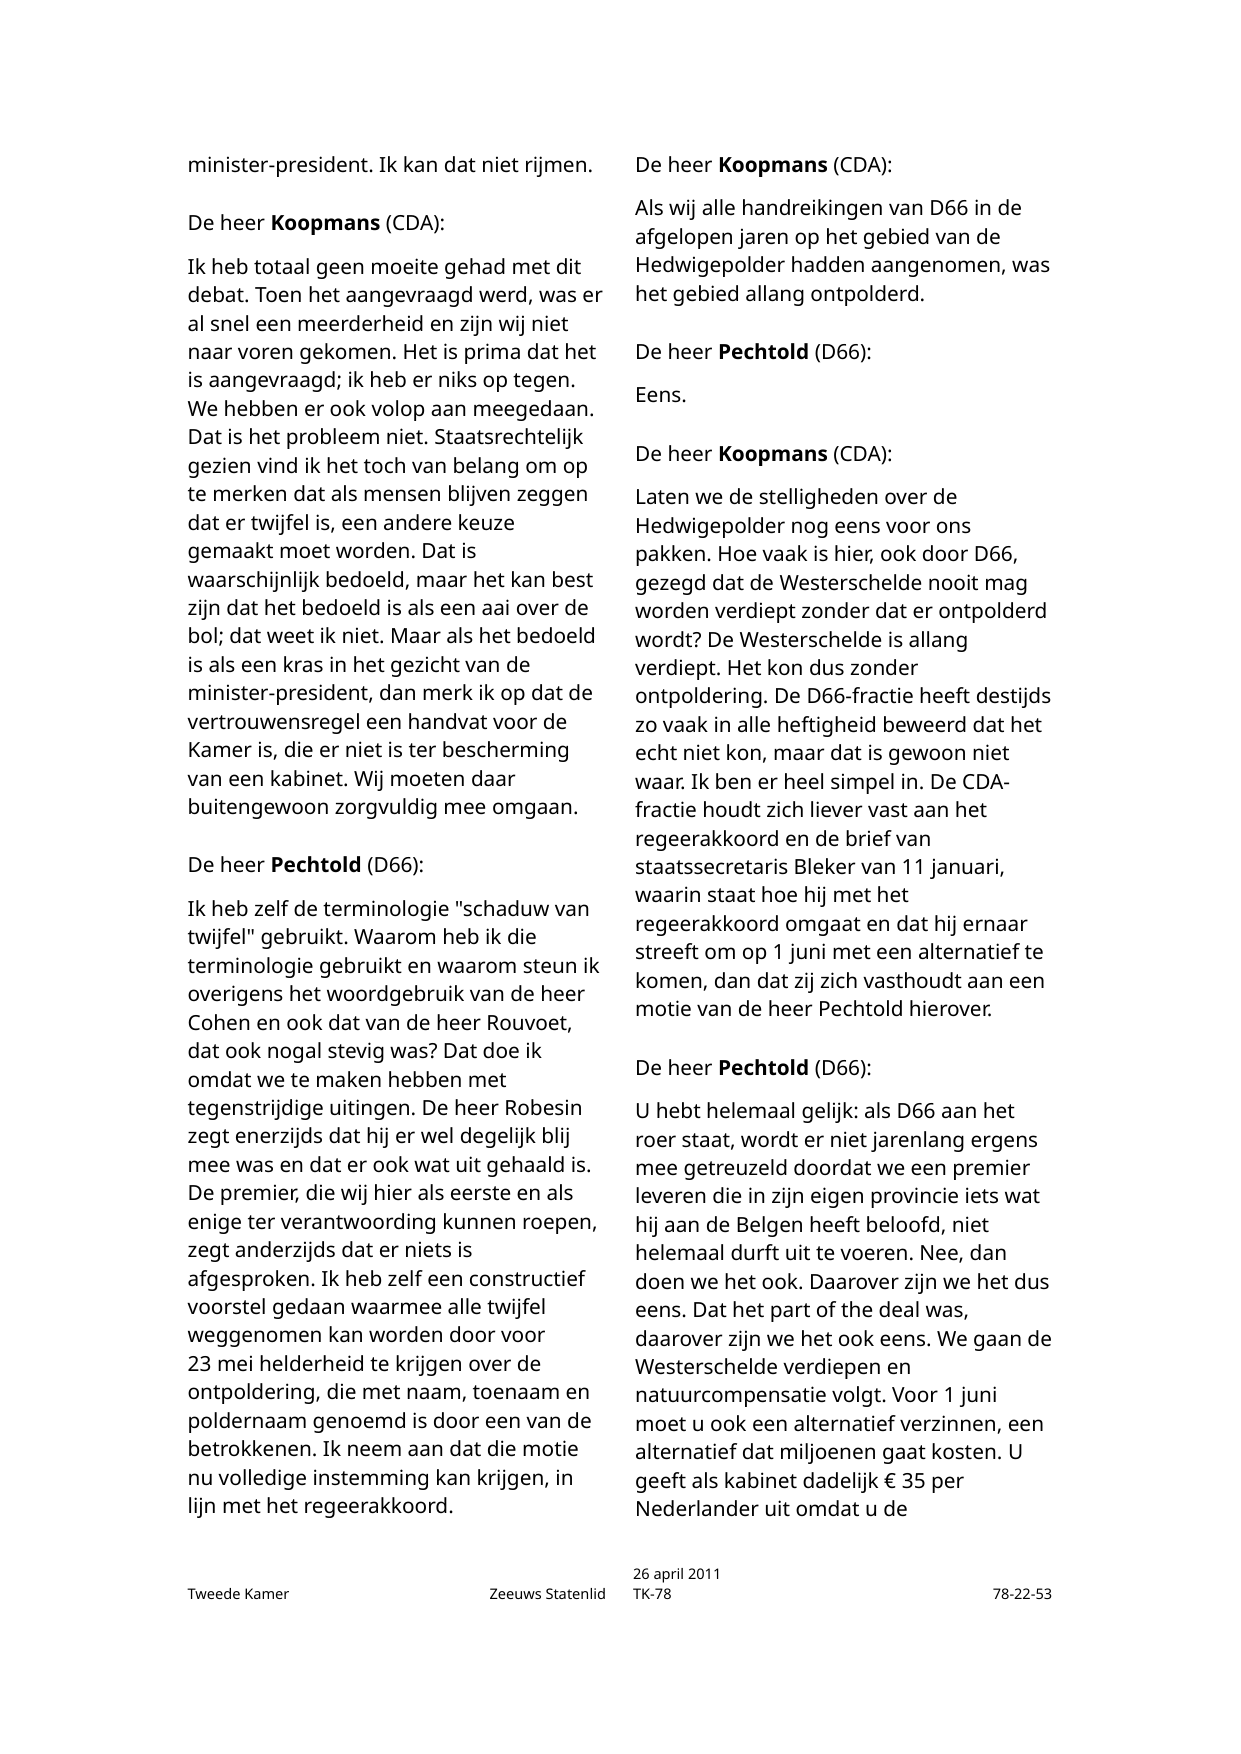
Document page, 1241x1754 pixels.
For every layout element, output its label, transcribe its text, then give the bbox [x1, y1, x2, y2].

text De heer Koopmans (CDA): [187, 208, 605, 237]
text Ik heb totaal geen moeite gehad met dit debat. Toen het aangevraagd werd, was er al snel een meerderheid en zijn wij niet naar voren gekomen. Het is prima dat het is aangevraagd; ik heb er niks op tegen. We hebben er ook volop aan meegedaan. Dat is het probleem niet. Staatsrechtelijk gezien vind ik het toch van belang om op te merken dat als mensen blijven zeggen dat er twijfel is, een andere keuze gemaakt moet worden. Dat is waarschijnlijk bedoeld, maar het kan best zijn dat het bedoeld is als een aai over de bol; dat weet ik niet. Maar als het bedoeld is als een kras in het gezicht van de minister-president, dan merk ik op dat de vertrouwensregel een handvat voor de Kamer is, die er niet is ter bescherming van een kabinet. Wij moeten daar buitengewoon zorgvuldig mee omgaan. [187, 252, 605, 821]
text De heer Pechtold (D66): [635, 337, 1053, 366]
text De heer Pechtold (D66): [187, 851, 605, 879]
text Ik heb zelf de terminologie "schaduw van twijfel" gebruikt. Waarom heb ik die terminologie gebruikt en waarom steun ik overigens het woordgebruik van de heer Cohen en ook dat van de heer Rouvoet, dat ook nogal stevig was? Dat doe ik omdat we te maken hebben met tegenstrijdige uitingen. De heer Robesin zegt enerzijds dat hij er wel degelijk blij mee was en dat er ook wat uit gehaald is. De premier, die wij hier als eerste en als enige ter verantwoording kunnen roepen, zegt anderzijds dat er niets is afgesproken. Ik heb zelf een constructief voorstel gedaan waarmee alle twijfel weggenomen kan worden door voor 23 mei helderheid te krijgen over de ontpoldering, die met naam, toenaam en poldernaam genoemd is door een van de betrokkenen. Ik neem aan dat die motie nu volledige instemming kan krijgen, in lijn met het regeerakkoord. [187, 894, 605, 1520]
text Laten we de stelligheden over de Hedwigepolder nog eens voor ons pakken. Hoe vaak is hier, ook door D66, gezegd dat de Westerschelde nooit mag worden verdiept zonder dat er ontpolderd wordt? De Westerschelde is allang verdiept. Het kon dus zonder ontpoldering. De D66-fractie heeft destijds zo vaak in alle heftigheid beweerd dat het echt niet kon, maar dat is gewoon niet waar. Ik ben er heel simpel in. De CDA-fractie houdt zich liever vast aan het regeerakkoord en de brief van staatssecretaris Bleker van 11 januari, waarin staat hoe hij met het regeerakkoord omgaat en dat hij ernaar streeft om op 1 juni met een alternatief te komen, dan dat zij zich vasthoudt aan een motie van de heer Pechtold hierover. [635, 482, 1053, 1023]
text U hebt helemaal gelijk: als D66 aan het roer staat, wordt er niet jarenlang ergens mee getreuzeld doordat we een premier leveren die in zijn eigen provincie iets wat hij aan de Belgen heeft beloofd, niet helemaal durft uit te voeren. Nee, dan doen we het ook. Daarover zijn we het dus eens. Dat het part of the deal was, daarover zijn we het ook eens. We gaan de Westerschelde verdiepen en natuurcompensatie volgt. Voor 1 juni moet u ook een alternatief verzinnen, een alternatief dat miljoenen gaat kosten. U geeft als kabinet dadelijk € 35 per Nederlander uit omdat u de [635, 1096, 1053, 1523]
text Als wij alle handreikingen van D66 in de afgelopen jaren op het gebied van de Hedwigepolder hadden aangenomen, was het gebied allang ontpolderd. [635, 193, 1053, 307]
text De heer Pechtold (D66): [635, 1053, 1053, 1081]
text De heer Koopmans (CDA): [635, 439, 1053, 467]
text minister-president. Ik kan dat niet rijmen. [187, 150, 605, 178]
text Eens. [635, 381, 1053, 409]
text De heer Koopmans (CDA): [635, 150, 1053, 178]
